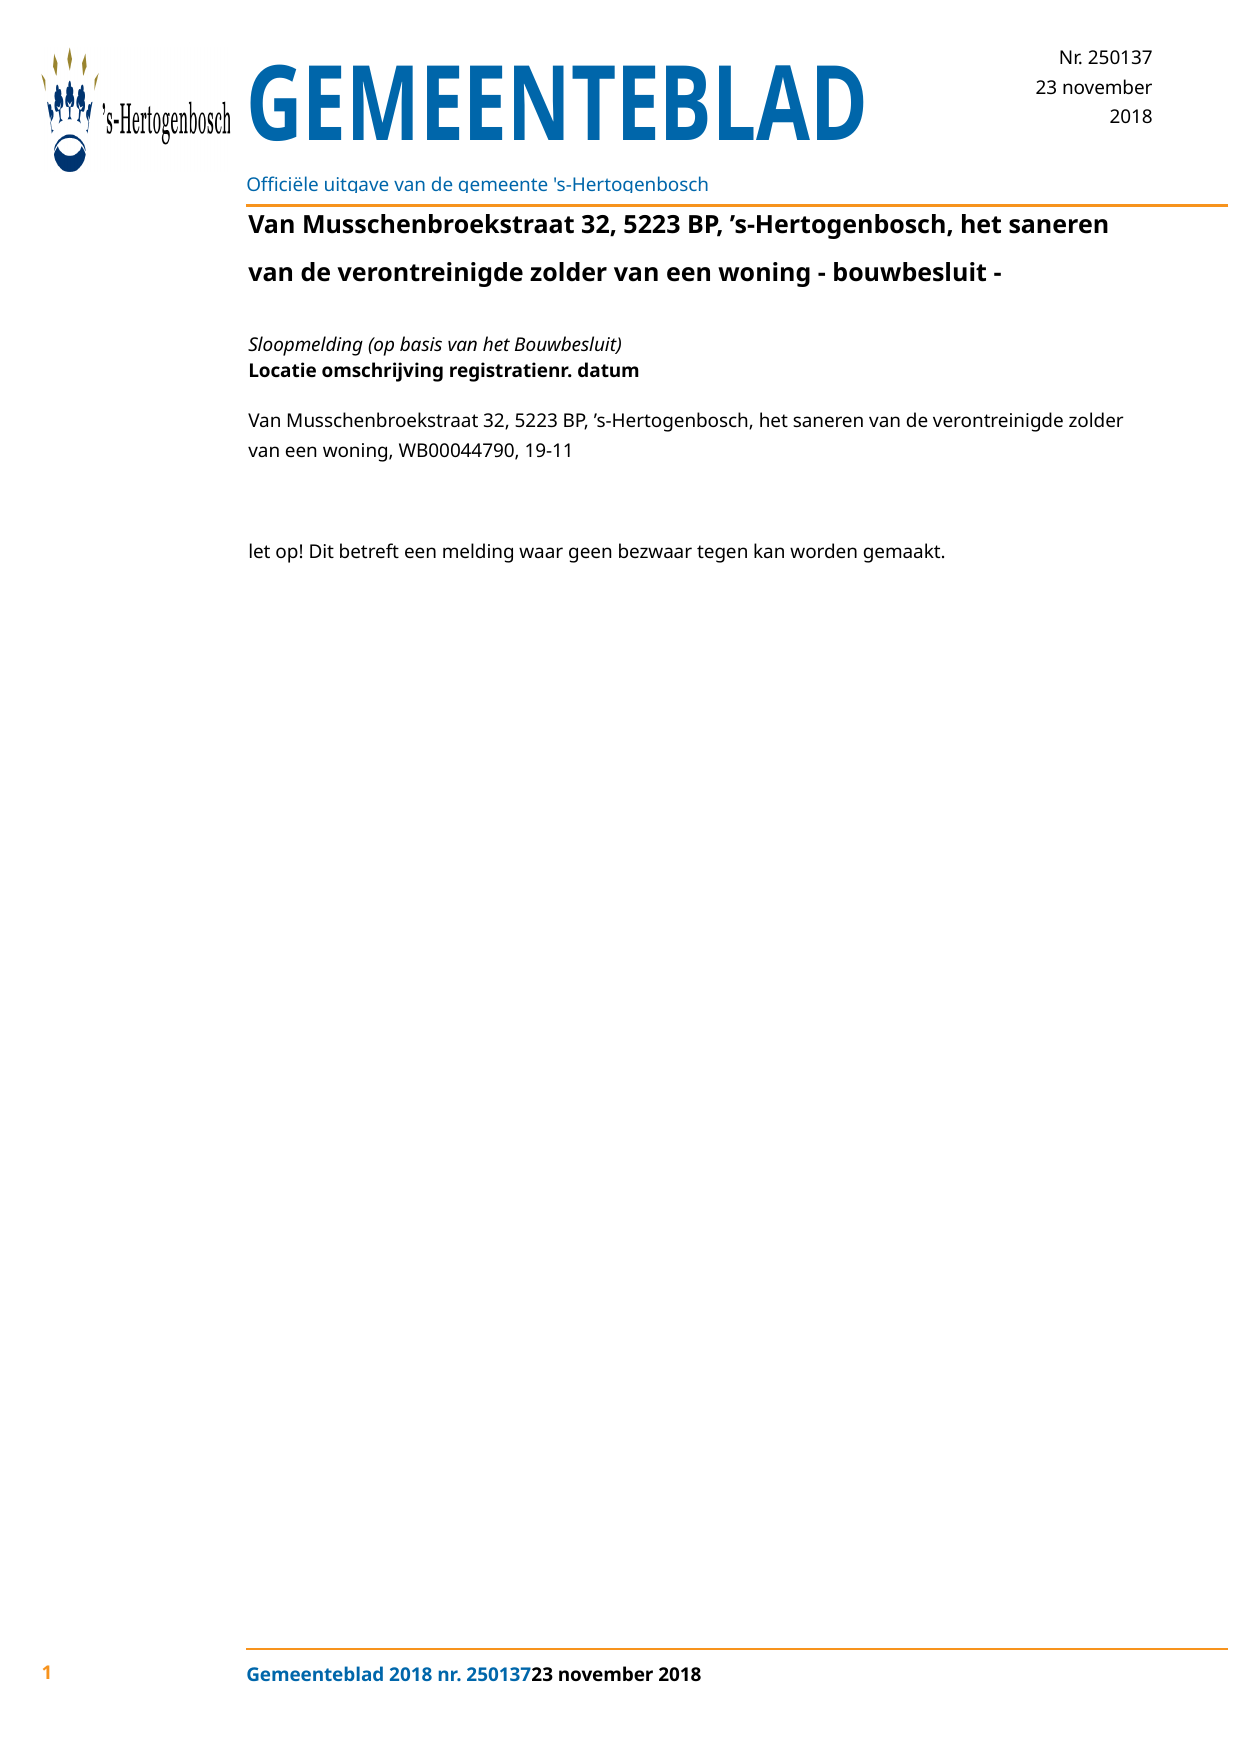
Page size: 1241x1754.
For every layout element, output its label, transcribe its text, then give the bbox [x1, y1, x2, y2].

text let op! Dit betreft een melding waar geen bezwaar tegen kan worden gemaakt. [248, 538, 1152, 564]
text Van Musschenbroekstraat 32, 5223 BP, ’s-Hertogenbosch, het saneren van de verontreinigde zolder van een woning, WB00044790, 19-11 [248, 408, 1152, 463]
picture [41, 47, 231, 172]
text Van Musschenbroekstraat 32, 5223 BP, ’s-Hertogenbosch, het saneren van de verontreinigde zolder van een woning - bouwbesluit - [248, 207, 1152, 288]
text Locatie omschrijving registratienr. datum [248, 357, 1152, 383]
text Sloopmelding (op basis van het Bouwbesluit) [248, 331, 1152, 357]
